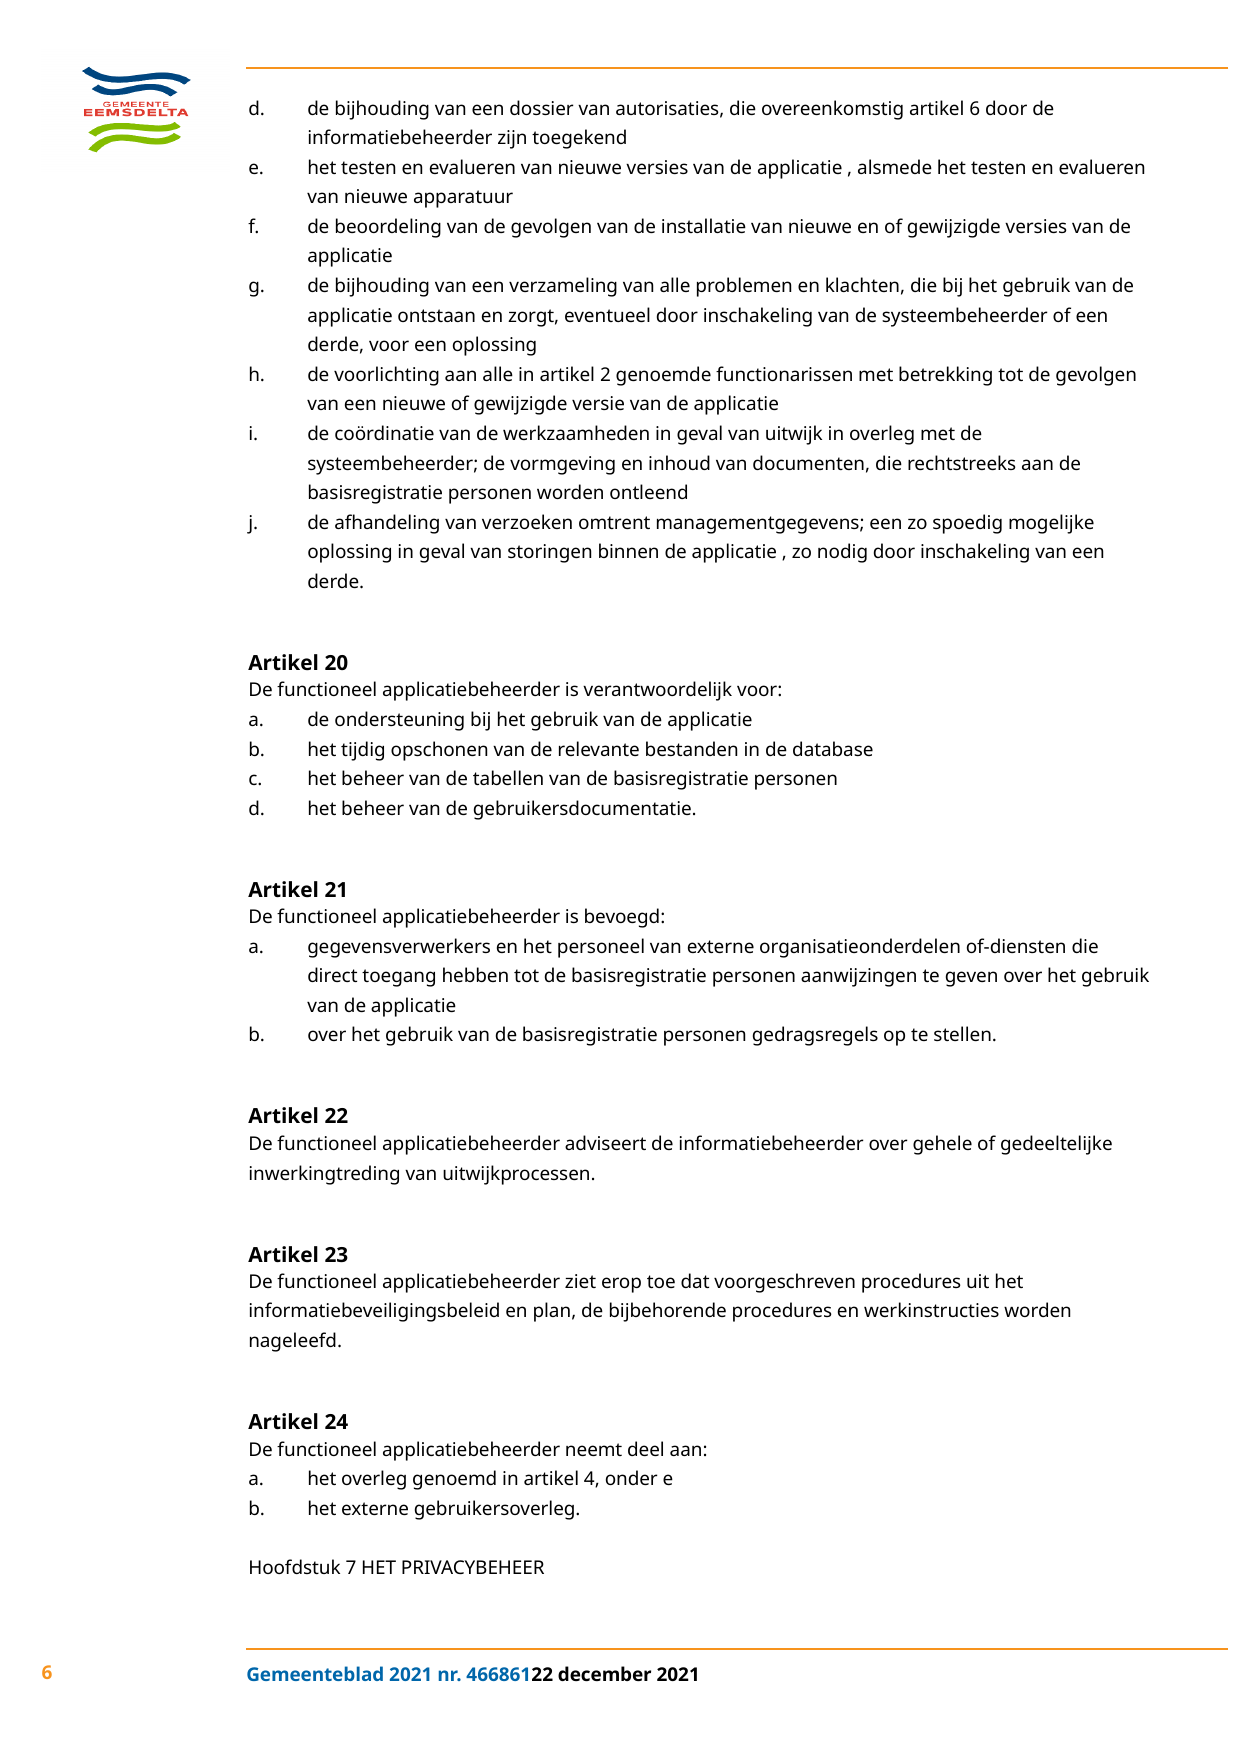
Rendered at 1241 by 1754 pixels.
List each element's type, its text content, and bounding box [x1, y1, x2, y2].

list het beheer van de tabellen van de basisregistratie personen [248, 765, 1152, 791]
list gegevensverwerkers en het personeel van externe organisatieonderdelen of-diensten die direct toegang hebben tot de basisregistratie personen aanwijzingen te geven over het gebruik van de applicatie [248, 933, 1152, 1018]
text Artikel 21 [248, 875, 1152, 903]
picture [41, 47, 231, 172]
text De functioneel applicatiebeheerder is bevoegd: [248, 903, 1152, 929]
list de bijhouding van een verzameling van alle problemen en klachten, die bij het gebruik van de applicatie ontstaan en zorgt, eventueel door inschakeling van de systeembeheerder of een derde, voor een oplossing [248, 272, 1152, 357]
list de bijhouding van een dossier van autorisaties, die overeenkomstig artikel 6 door de informatiebeheerder zijn toegekend [248, 95, 1152, 150]
list het beheer van de gebruikersdocumentatie. [248, 795, 1152, 821]
text Artikel 22 [248, 1102, 1152, 1130]
list het testen en evalueren van nieuwe versies van de applicatie , alsmede het testen en evalueren van nieuwe apparatuur [248, 154, 1152, 209]
list het overleg genoemd in artikel 4, onder e [248, 1465, 1152, 1491]
list de beoordeling van de gevolgen van de installatie van nieuwe en of gewijzigde versies van de applicatie [248, 213, 1152, 268]
text Hoofdstuk 7 HET PRIVACYBEHEER [248, 1554, 1152, 1580]
list over het gebruik van de basisregistratie personen gedragsregels op te stellen. [248, 1022, 1152, 1047]
list de coördinatie van de werkzaamheden in geval van uitwijk in overleg met de systeembeheerder; de vormgeving en inhoud van documenten, die rechtstreeks aan de basisregistratie personen worden ontleend [248, 420, 1152, 505]
list de afhandeling van verzoeken omtrent managementgegevens; een zo spoedig mogelijke oplossing in geval van storingen binnen de applicatie , zo nodig door inschakeling van een derde. [248, 509, 1152, 594]
text De functioneel applicatiebeheerder neemt deel aan: [248, 1436, 1152, 1461]
text Artikel 23 [248, 1240, 1152, 1268]
list het tijdig opschonen van de relevante bestanden in de database [248, 736, 1152, 761]
list de ondersteuning bij het gebruik van de applicatie [248, 706, 1152, 732]
text De functioneel applicatiebeheerder is verantwoordelijk voor: [248, 677, 1152, 702]
text Artikel 20 [248, 648, 1152, 677]
list de voorlichting aan alle in artikel 2 genoemde functionarissen met betrekking tot de gevolgen van een nieuwe of gewijzigde versie van de applicatie [248, 361, 1152, 416]
text De functioneel applicatiebeheerder ziet erop toe dat voorgeschreven procedures uit het informatiebeveiligingsbeleid en plan, de bijbehorende procedures en werkinstructies worden nageleefd. [248, 1268, 1152, 1353]
list het externe gebruikersoverleg. [248, 1495, 1152, 1521]
text Artikel 24 [248, 1407, 1152, 1436]
text De functioneel applicatiebeheerder adviseert de informatiebeheerder over gehele of gedeeltelijke inwerkingtreding van uitwijkprocessen. [248, 1130, 1152, 1185]
